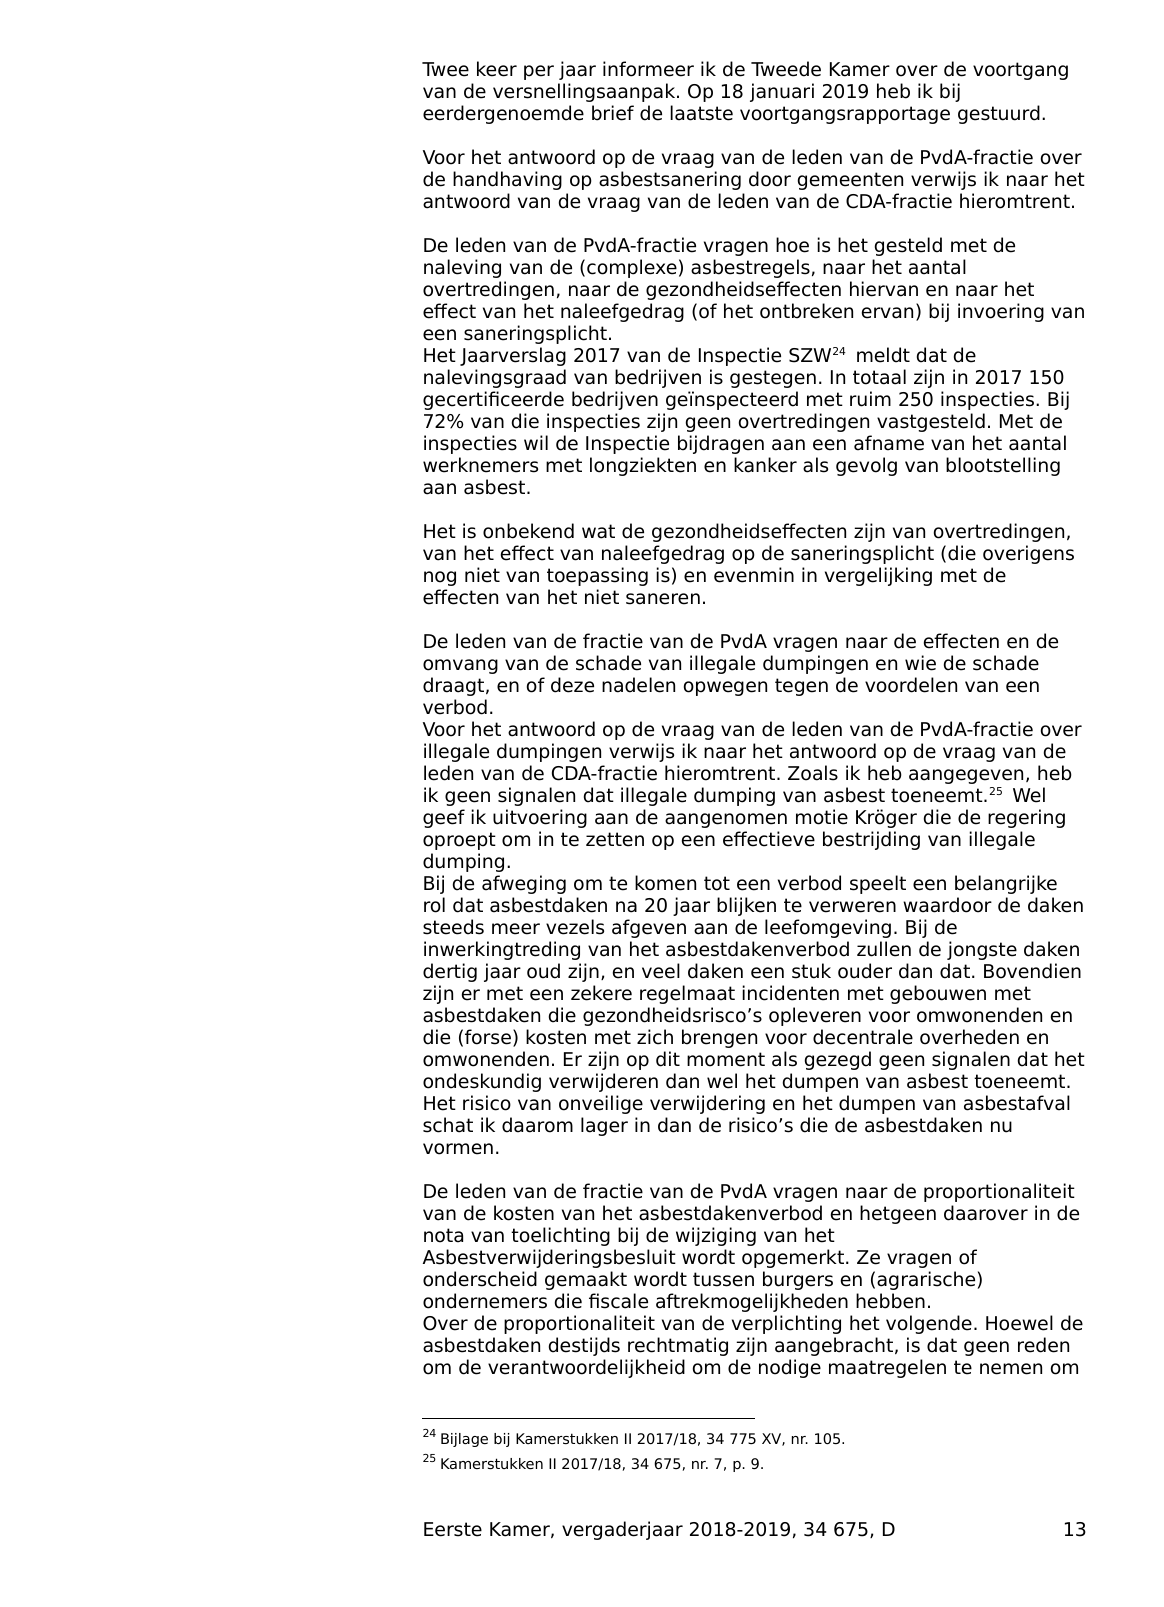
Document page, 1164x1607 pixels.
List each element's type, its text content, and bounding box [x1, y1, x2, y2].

text Bijlage bij Kamerstukken II 2017/18, 34 775 XV, nr. 105. [422, 1427, 1087, 1449]
text Voor het antwoord op de vraag van de leden van de PvdA-fractie over de handhaving op asbestsanering door gemeenten verwijs ik naar het antwoord van de vraag van de leden van de CDA-fractie hieromtrent. [422, 147, 1087, 213]
text Kamerstukken II 2017/18, 34 675, nr. 7, p. 9. [422, 1452, 1087, 1474]
text Voor het antwoord op de vraag van de leden van de PvdA-fractie over illegale dumpingen verwijs ik naar het antwoord op de vraag van de leden van de CDA-fractie hieromtrent. Zoals ik heb aangegeven, heb ik geen signalen dat illegale dumping van asbest toeneemt. Wel geef ik uitvoering aan de aangenomen motie Kröger die de regering oproept om in te zetten op een effectieve bestrijding van illegale dumping. [422, 719, 1087, 873]
text Bij de afweging om te komen tot een verbod speelt een belangrijke rol dat asbestdaken na 20 jaar blijken te verweren waardoor de daken steeds meer vezels afgeven aan de leefomgeving. Bij de inwerkingtreding van het asbestdakenverbod zullen de jongste daken dertig jaar oud zijn, en veel daken een stuk ouder dan dat. Bovendien zijn er met een zekere regelmaat incidenten met gebouwen met asbestdaken die gezondheidsrisco’s opleveren voor omwonenden en die (forse) kosten met zich brengen voor decentrale overheden en omwonenden. Er zijn op dit moment als gezegd geen signalen dat het ondeskundig verwijderen dan wel het dumpen van asbest toeneemt. Het risico van onveilige verwijdering en het dumpen van asbestafval schat ik daarom lager in dan de risico’s die de asbestdaken nu vormen. [422, 873, 1087, 1159]
text De leden van de PvdA-fractie vragen hoe is het gesteld met de naleving van de (complexe) asbestregels, naar het aantal overtredingen, naar de gezondheidseffecten hiervan en naar het effect van het naleefgedrag (of het ontbreken ervan) bij invoering van een saneringsplicht. [422, 235, 1087, 345]
text Twee keer per jaar informeer ik de Tweede Kamer over de voortgang van de versnellingsaanpak. Op 18 januari 2019 heb ik bij eerdergenoemde brief de laatste voortgangsrapportage gestuurd. [422, 59, 1087, 125]
text Het is onbekend wat de gezondheidseffecten zijn van overtredingen, van het effect van naleefgedrag op de saneringsplicht (die overigens nog niet van toepassing is) en evenmin in vergelijking met de effecten van het niet saneren. [422, 521, 1087, 609]
text De leden van de fractie van de PvdA vragen naar de effecten en de omvang van de schade van illegale dumpingen en wie de schade draagt, en of deze nadelen opwegen tegen de voordelen van een verbod. [422, 631, 1087, 719]
text Het Jaarverslag 2017 van de Inspectie SZW meldt dat de nalevingsgraad van bedrijven is gestegen. In totaal zijn in 2017 150 gecertificeerde bedrijven geïnspecteerd met ruim 250 inspecties. Bij 72% van die inspecties zijn geen overtredingen vastgesteld. Met de inspecties wil de Inspectie bijdragen aan een afname van het aantal werknemers met longziekten en kanker als gevolg van blootstelling aan asbest. [422, 345, 1087, 499]
text De leden van de fractie van de PvdA vragen naar de proportionaliteit van de kosten van het asbestdakenverbod en hetgeen daarover in de nota van toelichting bij de wijziging van het Asbestverwijderingsbesluit wordt opgemerkt. Ze vragen of onderscheid gemaakt wordt tussen burgers en (agrarische) ondernemers die fiscale aftrekmogelijkheden hebben. [422, 1181, 1087, 1313]
text Over de proportionaliteit van de verplichting het volgende. Hoewel de asbestdaken destijds rechtmatig zijn aangebracht, is dat geen reden om de verantwoordelijkheid om de nodige maatregelen te nemen om [422, 1313, 1087, 1379]
